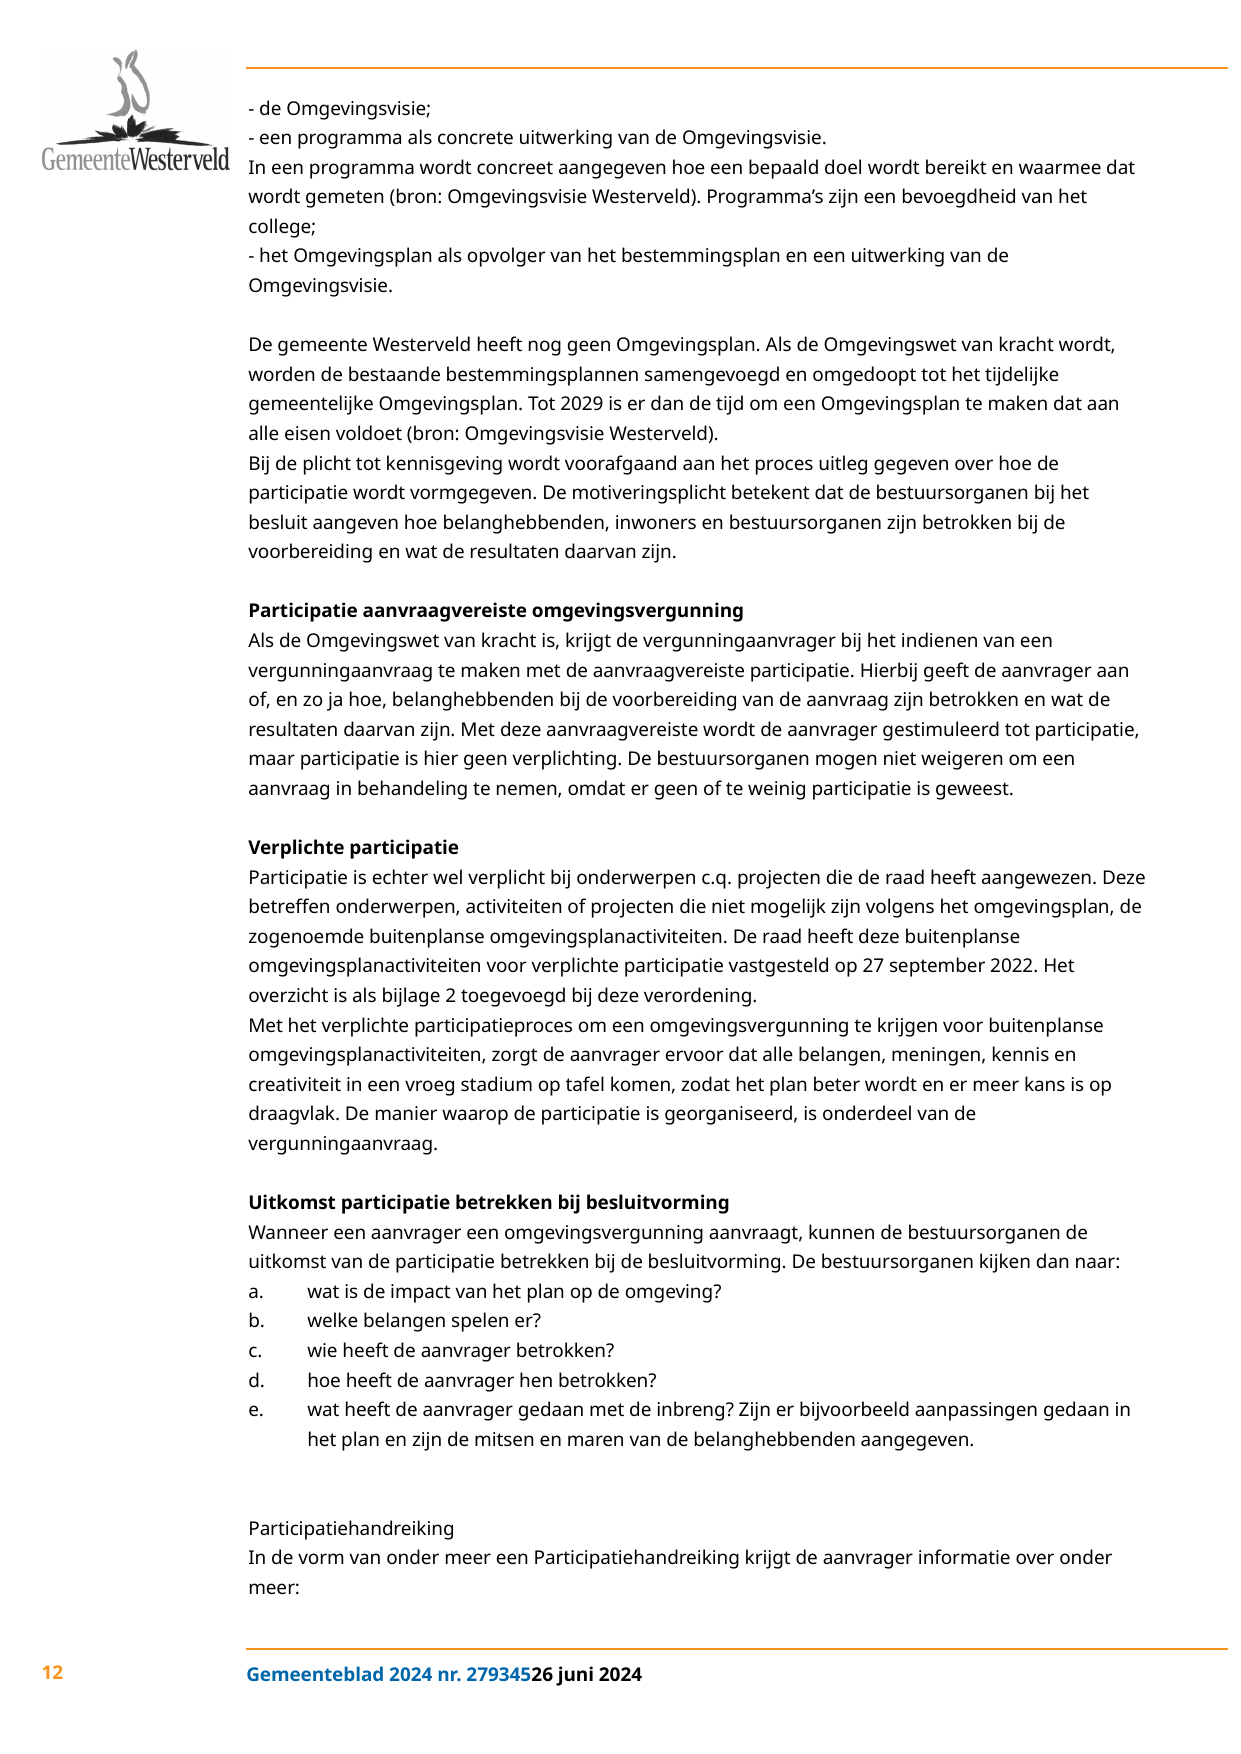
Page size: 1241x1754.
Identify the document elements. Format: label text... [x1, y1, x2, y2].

text Als de Omgevingswet van kracht is, krijgt de vergunningaanvrager bij het indienen van een vergunningaanvraag te maken met de aanvraagvereiste participatie. Hierbij geeft de aanvrager aan of, en zo ja hoe, belanghebbenden bij de voorbereiding van de aanvraag zijn betrokken en wat de resultaten daarvan zijn. Met deze aanvraagvereiste wordt de aanvrager gestimuleerd tot participatie, maar participatie is hier geen verplichting. De bestuursorganen mogen niet weigeren om een aanvraag in behandeling te nemen, omdat er geen of te weinig participatie is geweest. [248, 627, 1152, 801]
text Participatie is echter wel verplicht bij onderwerpen c.q. projecten die de raad heeft aangewezen. Deze betreffen onderwerpen, activiteiten of projecten die niet mogelijk zijn volgens het omgevingsplan, de zogenoemde buitenplanse omgevingsplanactiviteiten. De raad heeft deze buitenplanse omgevingsplanactiviteiten voor verplichte participatie vastgesteld op 27 september 2022. Het overzicht is als bijlage 2 toegevoegd bij deze verordening. [248, 864, 1152, 1008]
text De gemeente Westerveld heeft nog geen Omgevingsplan. Als de Omgevingswet van kracht wordt, worden de bestaande bestemmingsplannen samengevoegd en omgedoopt tot het tijdelijke gemeentelijke Omgevingsplan. Tot 2029 is er dan de tijd om een Omgevingsplan te maken dat aan alle eisen voldoet (bron: Omgevingsvisie Westerveld). [248, 331, 1152, 446]
list wat is de impact van het plan op de omgeving? [248, 1278, 1152, 1304]
text - de Omgevingsvisie; [248, 95, 1152, 121]
text - het Omgevingsplan als opvolger van het bestemmingsplan en een uitwerking van de Omgevingsvisie. [248, 243, 1152, 298]
text Verplichte participatie [248, 834, 1152, 860]
text Participatie aanvraagvereiste omgevingsvergunning [248, 598, 1152, 623]
text Wanneer een aanvrager een omgevingsvergunning aanvraagt, kunnen de bestuursorganen de uitkomst van de participatie betrekken bij de besluitvorming. De bestuursorganen kijken dan naar: [248, 1219, 1152, 1274]
list welke belangen spelen er? [248, 1308, 1152, 1333]
text Uitkomst participatie betrekken bij besluitvorming [248, 1189, 1152, 1215]
picture [41, 47, 231, 172]
text Met het verplichte participatieproces om een omgevingsvergunning te krijgen voor buitenplanse omgevingsplanactiviteiten, zorgt de aanvrager ervoor dat alle belangen, meningen, kennis en creativiteit in een vroeg stadium op tafel komen, zodat het plan beter wordt en er meer kans is op draagvlak. De manier waarop de participatie is georganiseerd, is onderdeel van de vergunningaanvraag. [248, 1012, 1152, 1156]
list wat heeft de aanvrager gedaan met de inbreng? Zijn er bijvoorbeeld aanpassingen gedaan in het plan en zijn de mitsen en maren van de belanghebbenden aangegeven. [248, 1396, 1152, 1452]
list hoe heeft de aanvrager hen betrokken? [248, 1367, 1152, 1393]
text In een programma wordt concreet aangegeven hoe een bepaald doel wordt bereikt en waarmee dat wordt gemeten (bron: Omgevingsvisie Westerveld). Programma’s zijn een bevoegdheid van het college; [248, 154, 1152, 239]
text In de vorm van onder meer een Participatiehandreiking krijgt de aanvrager informatie over onder meer: [248, 1544, 1152, 1600]
list wie heeft de aanvrager betrokken? [248, 1337, 1152, 1363]
text Participatiehandreiking [248, 1515, 1152, 1541]
text Bij de plicht tot kennisgeving wordt voorafgaand aan het proces uitleg gegeven over hoe de participatie wordt vormgegeven. De motiveringsplicht betekent dat de bestuursorganen bij het besluit aangeven hoe belanghebbenden, inwoners en bestuursorganen zijn betrokken bij de voorbereiding en wat de resultaten daarvan zijn. [248, 450, 1152, 564]
text - een programma als concrete uitwerking van de Omgevingsvisie. [248, 124, 1152, 150]
